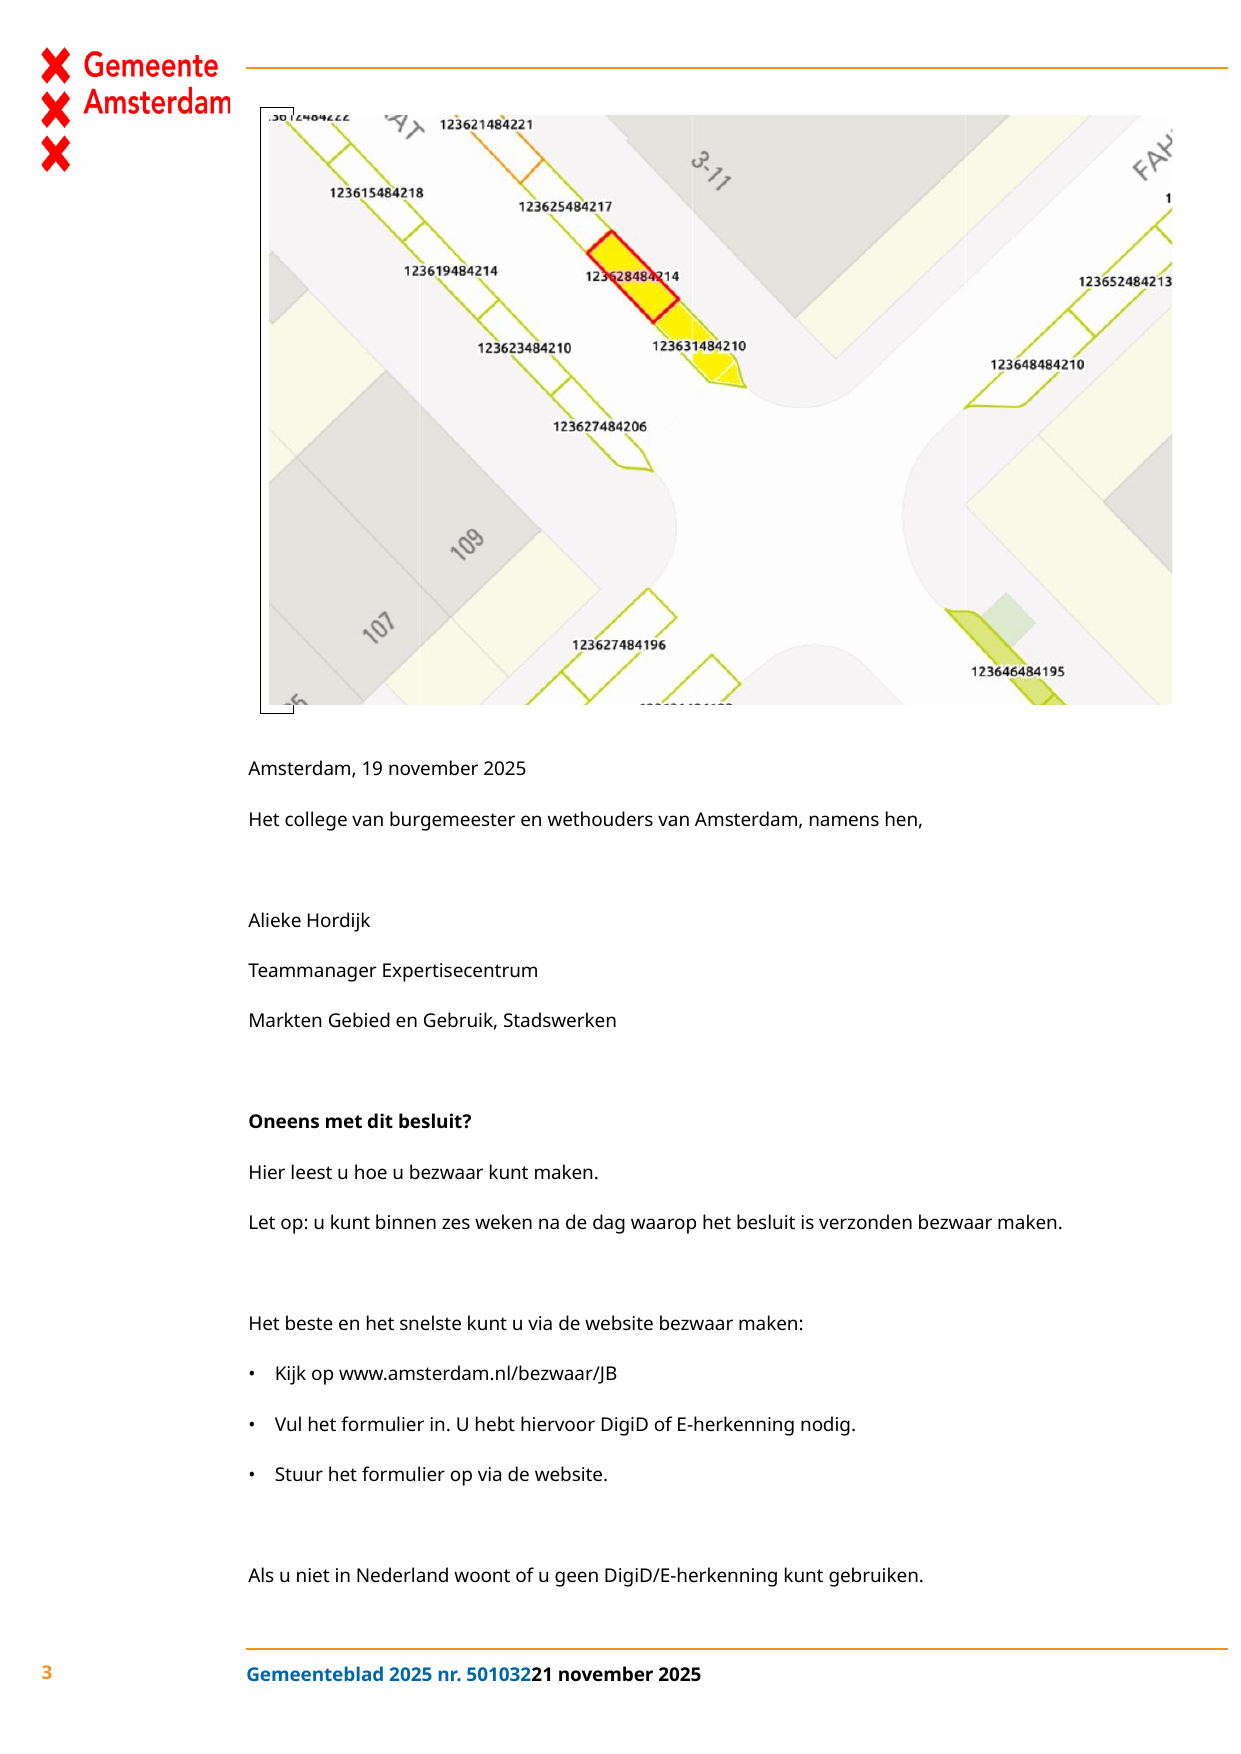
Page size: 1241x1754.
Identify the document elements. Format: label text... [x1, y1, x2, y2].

picture [41, 47, 231, 172]
text Het college van burgemeester en wethouders van Amsterdam, namens hen, [248, 806, 1152, 832]
picture [268, 115, 1173, 705]
text Let op: u kunt binnen zes weken na de dag waarop het besluit is verzonden bezwaar maken. [248, 1209, 1152, 1235]
text Oneens met dit besluit? [248, 1108, 1152, 1134]
text Markten Gebied en Gebruik, Stadswerken [248, 1008, 1152, 1033]
text • Kijk op www.amsterdam.nl/bezwaar/JB [248, 1361, 1152, 1386]
text Het beste en het snelste kunt u via de website bezwaar maken: [248, 1310, 1152, 1336]
text • Stuur het formulier op via de website. [248, 1461, 1152, 1487]
text Alieke Hordijk [248, 907, 1152, 932]
text Teammanager Expertisecentrum [248, 957, 1152, 983]
text • Vul het formulier in. U hebt hiervoor DigiD of E-herkenning nodig. [248, 1411, 1152, 1437]
text Als u niet in Nederland woont of u geen DigiD/E-herkenning kunt gebruiken. [248, 1562, 1152, 1588]
text Hier leest u hoe u bezwaar kunt maken. [248, 1159, 1152, 1184]
text Amsterdam, 19 november 2025 [248, 756, 1152, 781]
